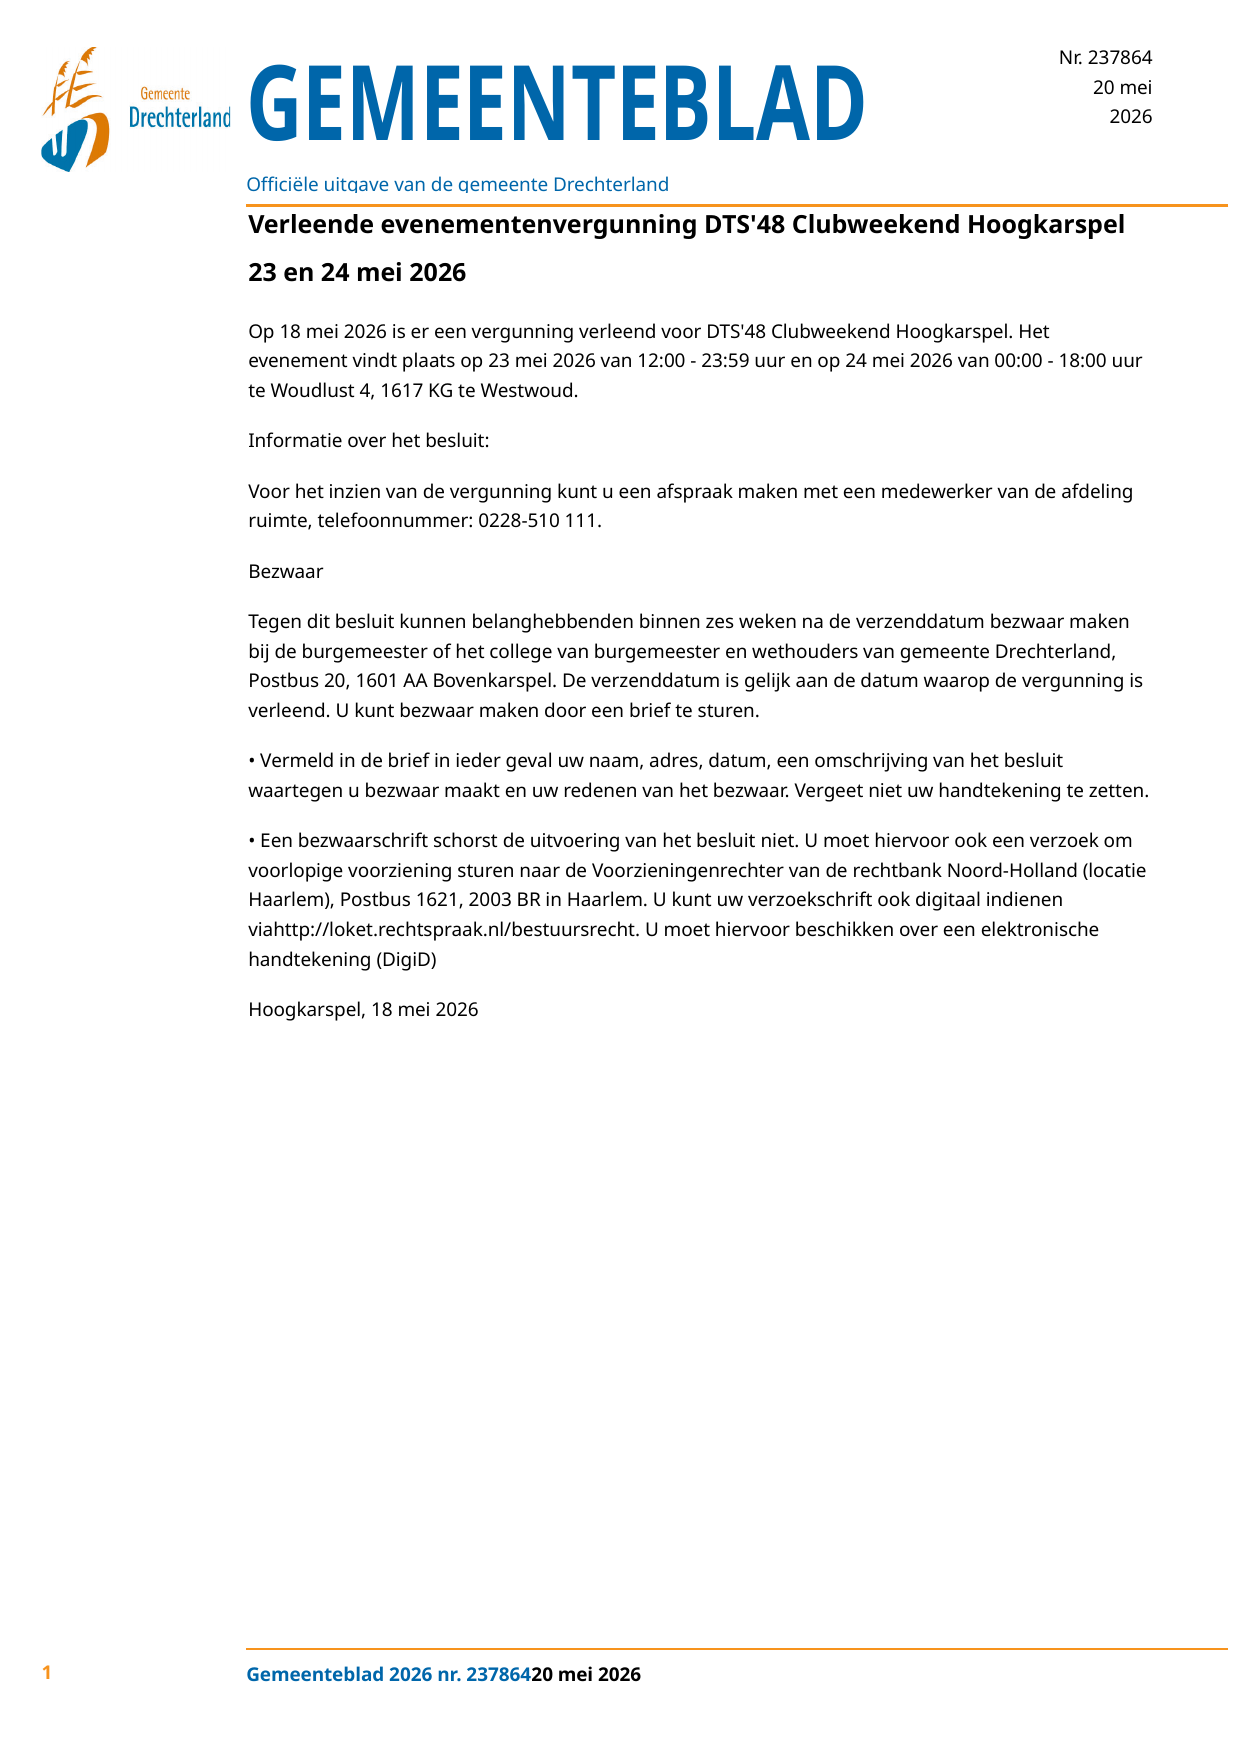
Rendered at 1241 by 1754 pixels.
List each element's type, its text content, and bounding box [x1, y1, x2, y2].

picture [226, 115, 231, 124]
text Verleende evenementenvergunning DTS'48 Clubweekend Hoogkarspel 23 en 24 mei 2026 [248, 207, 1152, 288]
text • Vermeld in de brief in ieder geval uw naam, adres, datum, een omschrijving van het besluit waartegen u bezwaar maakt en uw redenen van het bezwaar. Vergeet niet uw handtekening te zetten. [248, 747, 1152, 803]
picture [41, 158, 64, 172]
text Bezwaar [248, 558, 1152, 584]
text Informatie over het besluit: [248, 427, 1152, 453]
picture [41, 47, 231, 172]
text Hoogkarspel, 18 mei 2026 [248, 996, 1152, 1022]
text Tegen dit besluit kunnen belanghebbenden binnen zes weken na de verzenddatum bezwaar maken bij de burgemeester of het college van burgemeester en wethouders van gemeente Drechterland, Postbus 20, 1601 AA Bovenkarspel. De verzenddatum is gelijk aan de datum waarop de vergunning is verleend. U kunt bezwaar maken door een brief te sturen. [248, 608, 1152, 723]
text Op 18 mei 2026 is er een vergunning verleend voor DTS'48 Clubweekend Hoogkarspel. Het evenement vindt plaats op 23 mei 2026 van 12:00 - 23:59 uur en op 24 mei 2026 van 00:00 - 18:00 uur te Woudlust 4, 1617 KG te Westwoud. [248, 318, 1152, 403]
text • Een bezwaarschrift schorst de uitvoering van het besluit niet. U moet hiervoor ook een verzoek om voorlopige voorziening sturen naar de Voorzieningenrechter van de rechtbank Noord-Holland (locatie Haarlem), Postbus 1621, 2003 BR in Haarlem. U kunt uw verzoekschrift ook digitaal indienen viahttp://loket.rechtspraak.nl/bestuursrecht. U moet hiervoor beschikken over een elektronische handtekening (DigiD) [248, 827, 1152, 972]
text Voor het inzien van de vergunning kunt u een afspraak maken met een medewerker van de afdeling ruimte, telefoonnummer: 0228-510 111. [248, 478, 1152, 533]
